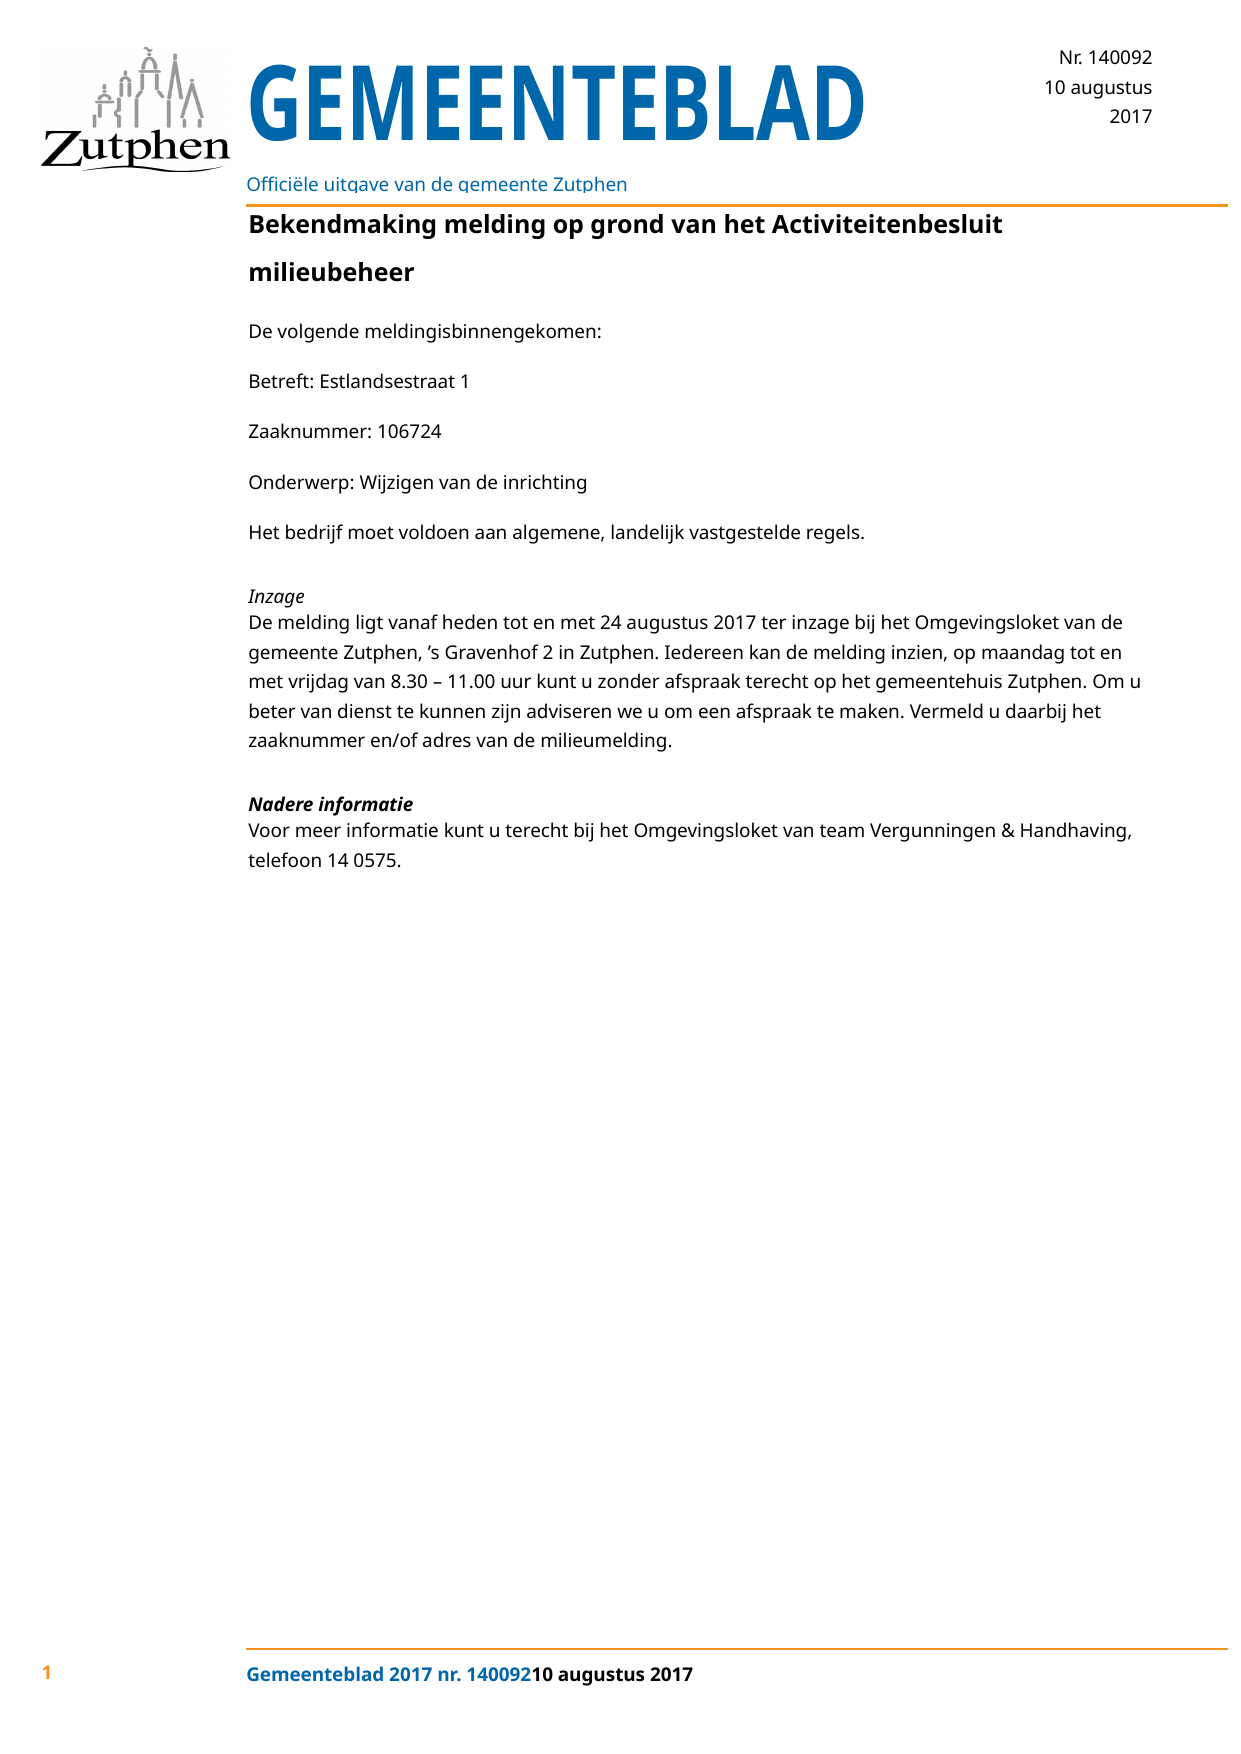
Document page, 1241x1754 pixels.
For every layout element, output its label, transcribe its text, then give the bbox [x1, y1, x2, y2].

text Voor meer informatie kunt u terecht bij het Omgevingsloket van team Vergunningen & Handhaving, telefoon 14 0575. [248, 817, 1152, 873]
text Zaaknummer: 106724 [248, 419, 1152, 444]
picture [41, 47, 231, 172]
text Inzage [248, 583, 1152, 609]
text De volgende meldingisbinnengekomen: [248, 318, 1152, 344]
text Nadere informatie [248, 792, 1152, 817]
text Het bedrijf moet voldoen aan algemene, landelijk vastgestelde regels. [248, 519, 1152, 545]
text Onderwerp: Wijzigen van de inrichting [248, 469, 1152, 495]
text Bekendmaking melding op grond van het Activiteitenbesluit milieubeheer [248, 207, 1152, 288]
text Betreft: Estlandsestraat 1 [248, 368, 1152, 394]
text De melding ligt vanaf heden tot en met 24 augustus 2017 ter inzage bij het Omgevingsloket van de gemeente Zutphen, ’s Gravenhof 2 in Zutphen. Iedereen kan de melding inzien, op maandag tot en met vrijdag van 8.30 – 11.00 uur kunt u zonder afspraak terecht op het gemeentehuis Zutphen. Om u beter van dienst te kunnen zijn adviseren we u om een afspraak te maken. Vermeld u daarbij het zaaknummer en/of adres van de milieumelding. [248, 609, 1152, 753]
